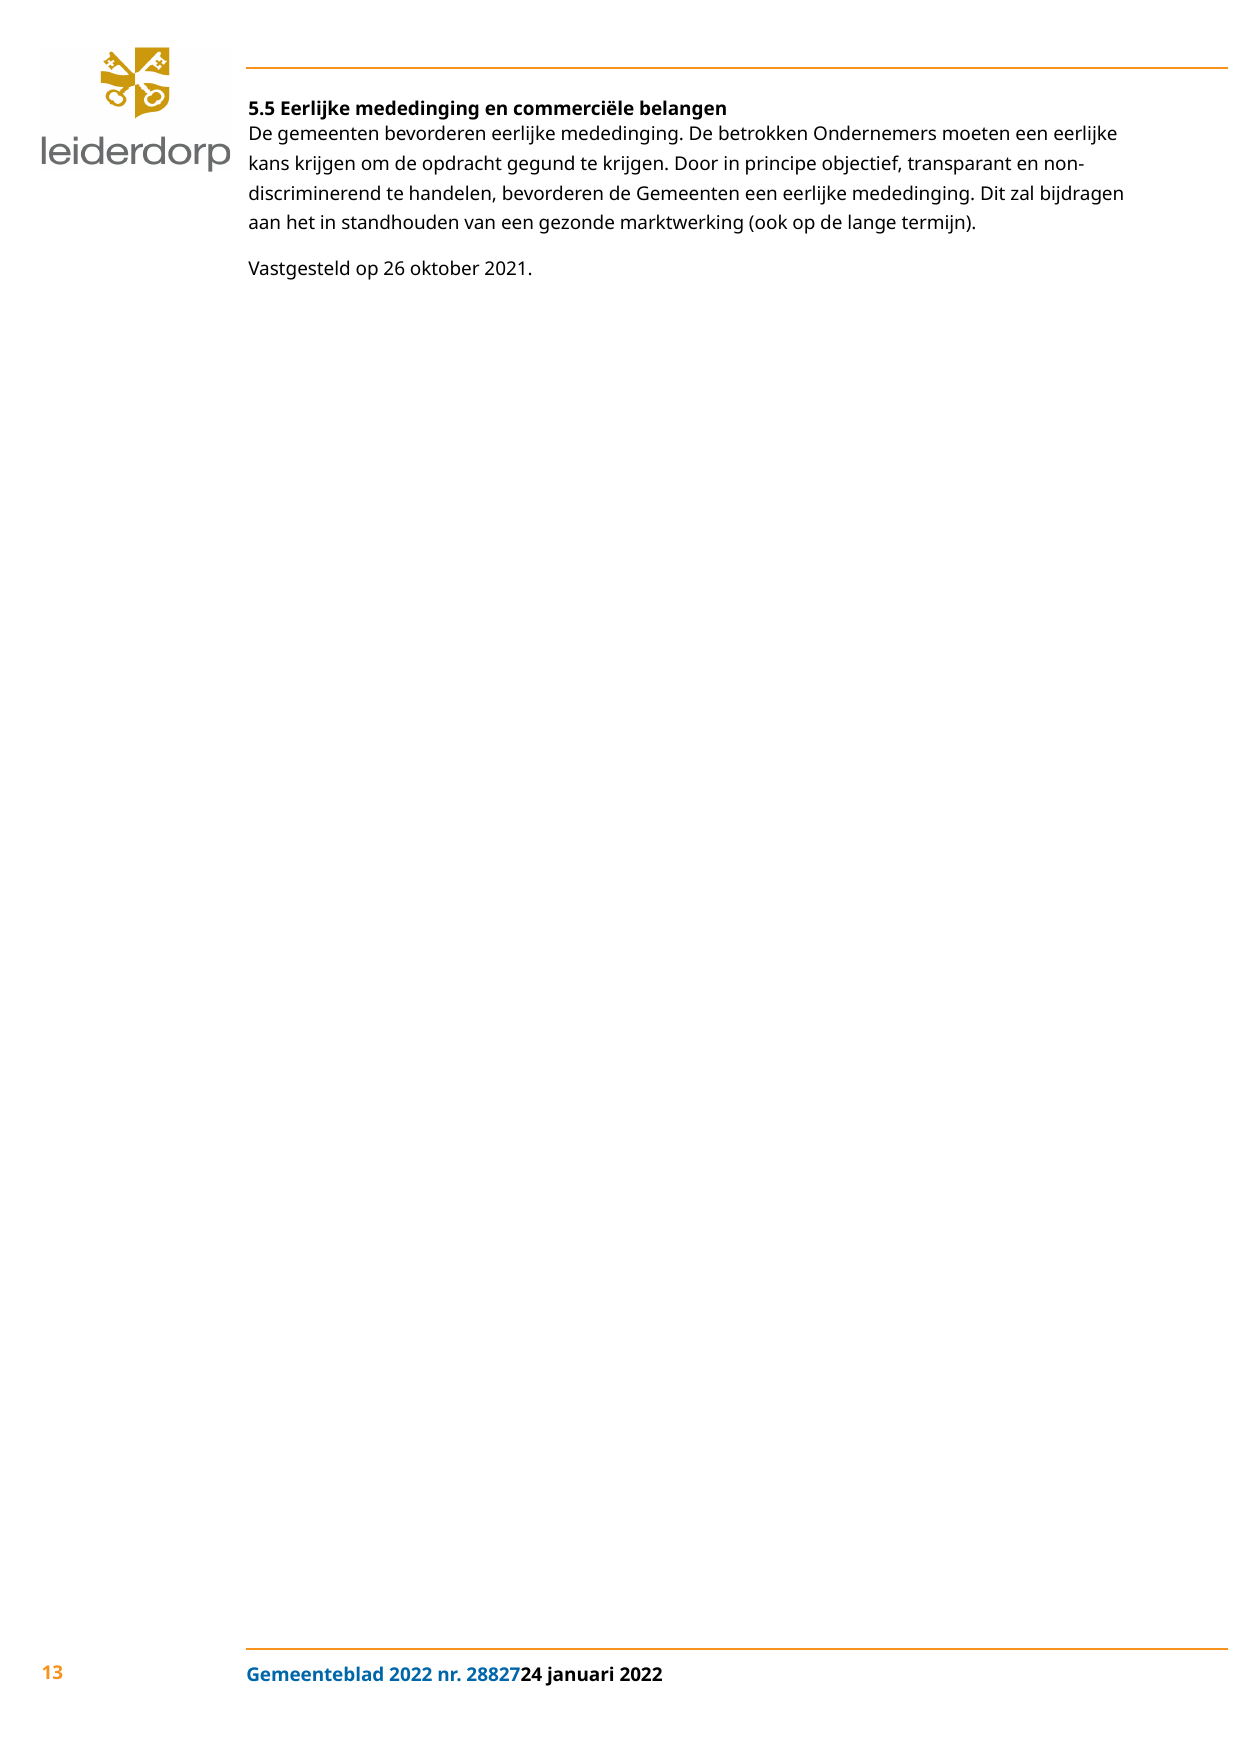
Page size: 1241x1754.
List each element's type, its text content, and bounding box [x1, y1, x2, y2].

text De gemeenten bevorderen eerlijke mededinging. De betrokken Ondernemers moeten een eerlijke kans krijgen om de opdracht gegund te krijgen. Door in principe objectief, transparant en non-discriminerend te handelen, bevorderen de Gemeenten een eerlijke mededinging. Dit zal bijdragen aan het in standhouden van een gezonde marktwerking (ook op de lange termijn). [248, 121, 1152, 235]
text 5.5 Eerlijke mededinging en commerciële belangen [248, 95, 1152, 121]
text Vastgesteld op 26 oktober 2021. [248, 255, 1152, 281]
picture [41, 47, 231, 172]
